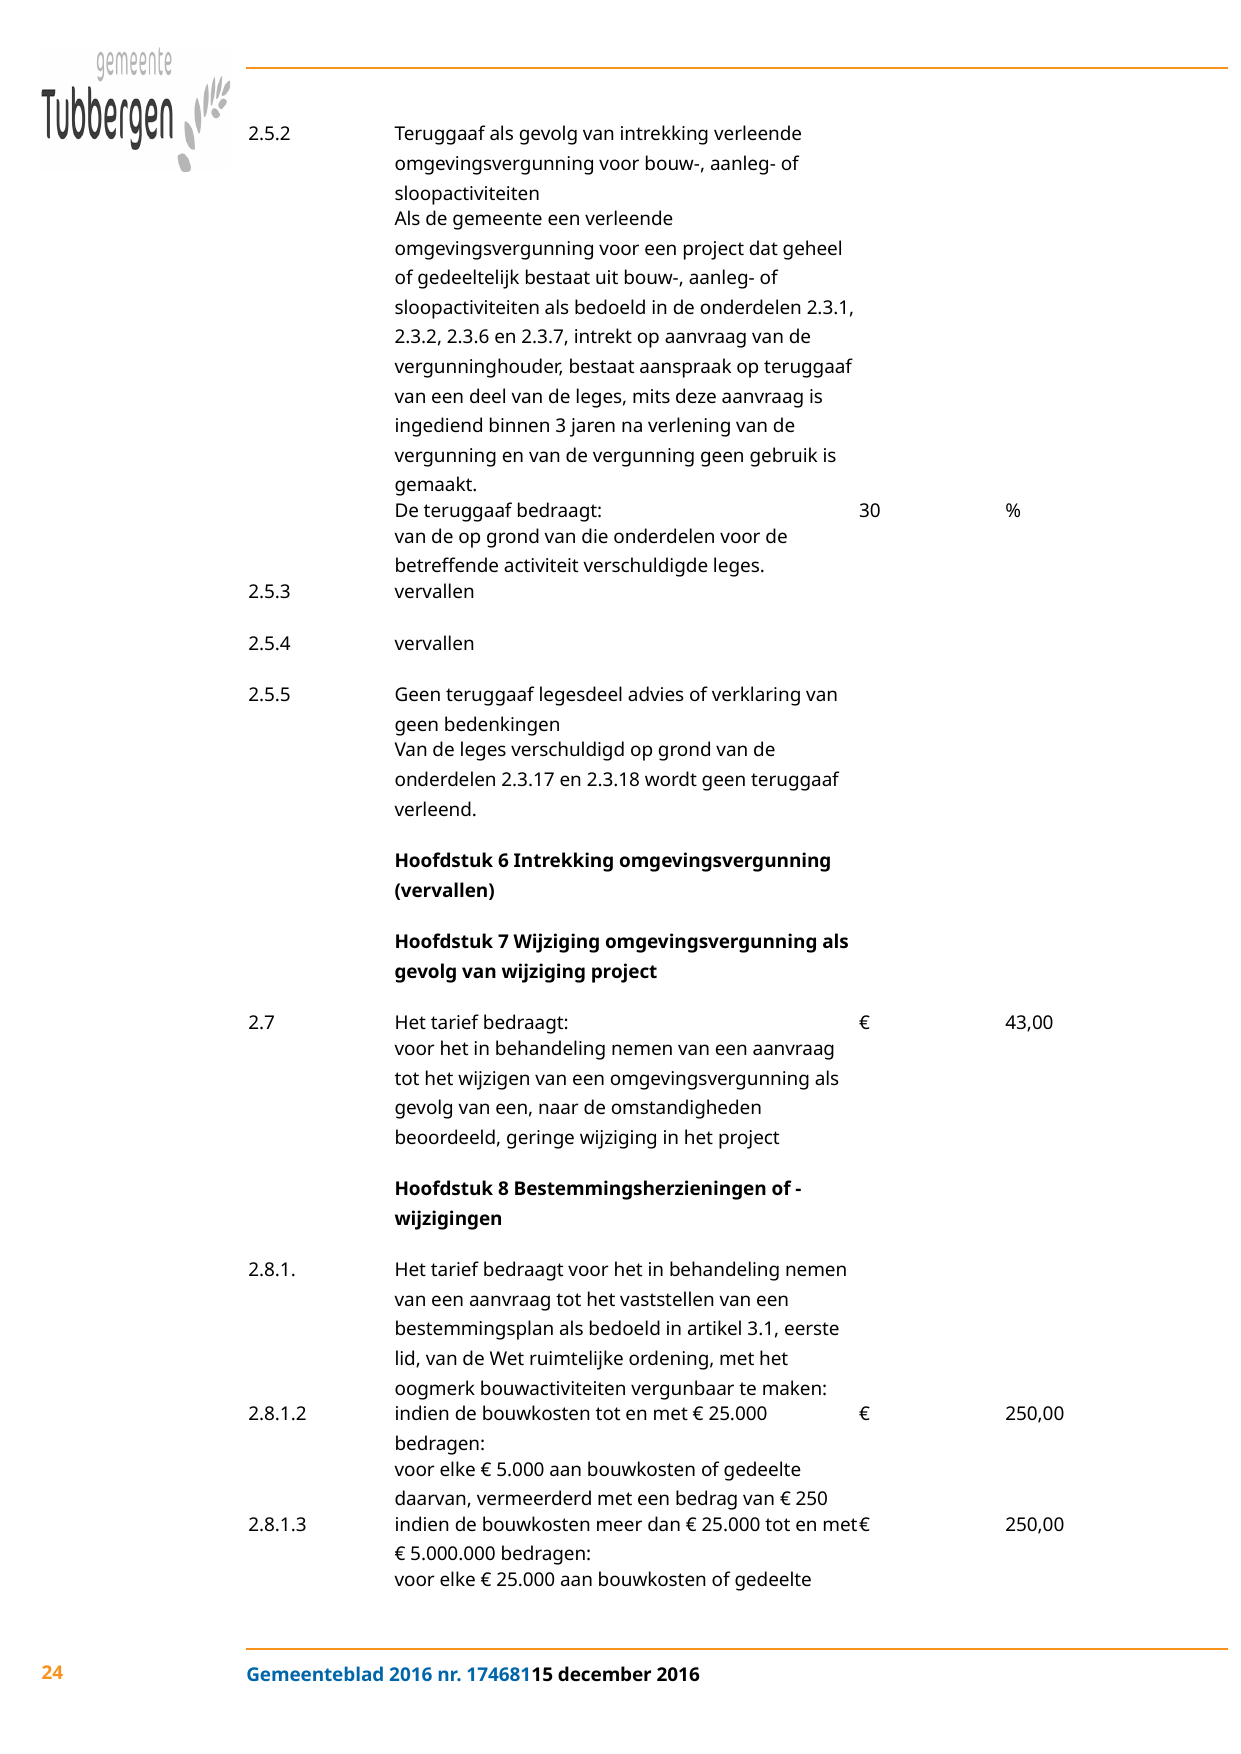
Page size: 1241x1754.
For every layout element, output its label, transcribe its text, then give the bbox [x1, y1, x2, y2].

table_cell 2.7 [248, 1009, 394, 1035]
table_cell 250,00 [1005, 1511, 1152, 1566]
table_cell Als de gemeente een verleende omgevingsvergunning voor een project dat geheel of gedeeltelijk bestaat uit bouw-, aanleg- of sloopactiviteiten als bedoeld in de onderdelen 2.3.1, 2.3.2, 2.3.6 en 2.3.7, intrekt op aanvraag van de vergunninghouder, bestaat aanspraak op teruggaaf van een deel van de leges, mits deze aanvraag is ingediend binnen 3 jaren na verlening van de vergunning en van de vergunning geen gebruik is gemaakt. [394, 205, 859, 497]
table_cell [859, 604, 1005, 630]
table_cell [248, 928, 394, 984]
table_cell 250,00 [1005, 1400, 1152, 1456]
table_cell [1005, 984, 1152, 1009]
table_cell Teruggaaf als gevolg van intrekking verleende omgevingsvergunning voor bouw-, aanleg- of sloopactiviteiten [394, 121, 859, 205]
table_cell [248, 737, 394, 822]
table_cell 2.5.4 [248, 630, 394, 656]
table_cell [394, 1150, 859, 1175]
table_cell [859, 1456, 1005, 1511]
table_cell [1005, 1231, 1152, 1256]
table_cell [248, 498, 394, 523]
table_cell Van de leges verschuldigd op grond van de onderdelen 2.3.17 en 2.3.18 wordt geen teruggaaf verleend. [394, 737, 859, 822]
table_cell [1005, 822, 1152, 847]
table_cell [248, 1566, 394, 1592]
table_cell 43,00 [1005, 1009, 1152, 1035]
table_cell [859, 205, 1005, 497]
table_cell [859, 95, 1005, 121]
table_cell [1005, 847, 1152, 903]
table_cell [1005, 604, 1152, 630]
table_cell [248, 1035, 394, 1149]
table_cell [248, 205, 394, 497]
table_cell [248, 1175, 394, 1231]
table_cell Het tarief bedraagt voor het in behandeling nemen van een aanvraag tot het vaststellen van een bestemmingsplan als bedoeld in artikel 3.1, eerste lid, van de Wet ruimtelijke ordening, met het oogmerk bouwactiviteiten vergunbaar te maken: [394, 1256, 859, 1400]
table_cell [859, 847, 1005, 903]
table_cell € [859, 1009, 1005, 1035]
table_cell [394, 822, 859, 847]
table_cell € [859, 1511, 1005, 1566]
table_cell [248, 656, 394, 681]
table_cell [1005, 205, 1152, 497]
table_cell [1005, 1150, 1152, 1175]
table_cell % [1005, 498, 1152, 523]
table_cell [859, 903, 1005, 928]
table_cell De teruggaaf bedraagt: [394, 498, 859, 523]
table_cell [859, 579, 1005, 604]
table_cell [1005, 656, 1152, 681]
table_cell indien de bouwkosten tot en met € 25.000 bedragen: [394, 1400, 859, 1456]
table_cell [248, 95, 394, 121]
table_cell [859, 928, 1005, 984]
table_cell indien de bouwkosten meer dan € 25.000 tot en met € 5.000.000 bedragen: [394, 1511, 859, 1566]
table_cell [248, 523, 394, 578]
picture [41, 47, 231, 172]
table_cell [859, 681, 1005, 737]
table_cell 2.5.3 [248, 579, 394, 604]
table_cell [859, 630, 1005, 656]
table_cell 2.8.1. [248, 1256, 394, 1400]
table_cell [394, 656, 859, 681]
table_cell [1005, 737, 1152, 822]
table_cell van de op grond van die onderdelen voor de betreffende activiteit verschuldigde leges. [394, 523, 859, 578]
table_cell voor elke € 25.000 aan bouwkosten of gedeelte [394, 1566, 859, 1592]
table_cell Hoofdstuk 6 Intrekking omgevingsvergunning (vervallen) [394, 847, 859, 903]
table_cell [1005, 1456, 1152, 1511]
table_cell [859, 822, 1005, 847]
table_cell € [859, 1400, 1005, 1456]
table_cell [248, 847, 394, 903]
table_cell [1005, 1256, 1152, 1400]
table_cell [859, 1566, 1005, 1592]
table_cell [248, 1150, 394, 1175]
table_cell [859, 121, 1005, 205]
table_cell [859, 656, 1005, 681]
table_cell [1005, 928, 1152, 984]
table_cell [1005, 579, 1152, 604]
table_cell 30 [859, 498, 1005, 523]
table_cell [1005, 903, 1152, 928]
table_cell vervallen [394, 579, 859, 604]
table_cell Geen teruggaaf legesdeel advies of verklaring van geen bedenkingen [394, 681, 859, 737]
table_cell [859, 1256, 1005, 1400]
table_cell [248, 1231, 394, 1256]
table_cell [1005, 121, 1152, 205]
table_cell [859, 1231, 1005, 1256]
table_cell [248, 604, 394, 630]
table_cell 2.8.1.3 [248, 1511, 394, 1566]
table_cell [394, 95, 859, 121]
table_cell [1005, 1566, 1152, 1592]
table_cell [859, 737, 1005, 822]
table_cell [248, 984, 394, 1009]
table_cell Hoofdstuk 7 Wijziging omgevingsvergunning als gevolg van wijziging project [394, 928, 859, 984]
table_cell [1005, 1175, 1152, 1231]
table_cell [394, 984, 859, 1009]
table_cell [248, 903, 394, 928]
table_cell Hoofdstuk 8 Bestemmingsherzieningen of -wijzigingen [394, 1175, 859, 1231]
table_cell [859, 1175, 1005, 1231]
table_cell Het tarief bedraagt: [394, 1009, 859, 1035]
table_cell [1005, 1035, 1152, 1149]
table_cell 2.5.2 [248, 121, 394, 205]
table_cell [1005, 523, 1152, 578]
table_cell [1005, 681, 1152, 737]
table_cell [394, 903, 859, 928]
table_cell [859, 523, 1005, 578]
table_cell vervallen [394, 630, 859, 656]
table_cell voor het in behandeling nemen van een aanvraag tot het wijzigen van een omgevingsvergunning als gevolg van een, naar de omstandigheden beoordeeld, geringe wijziging in het project [394, 1035, 859, 1149]
table_cell [859, 1150, 1005, 1175]
table_cell [248, 1456, 394, 1511]
table_cell [859, 1035, 1005, 1149]
table_cell [1005, 630, 1152, 656]
table_cell 2.5.5 [248, 681, 394, 737]
table_cell [248, 822, 394, 847]
table_cell 2.8.1.2 [248, 1400, 394, 1456]
table_cell [394, 604, 859, 630]
table_cell [1005, 95, 1152, 121]
table_cell [394, 1231, 859, 1256]
table_cell [859, 984, 1005, 1009]
table_cell voor elke € 5.000 aan bouwkosten of gedeelte daarvan, vermeerderd met een bedrag van € 250 [394, 1456, 859, 1511]
